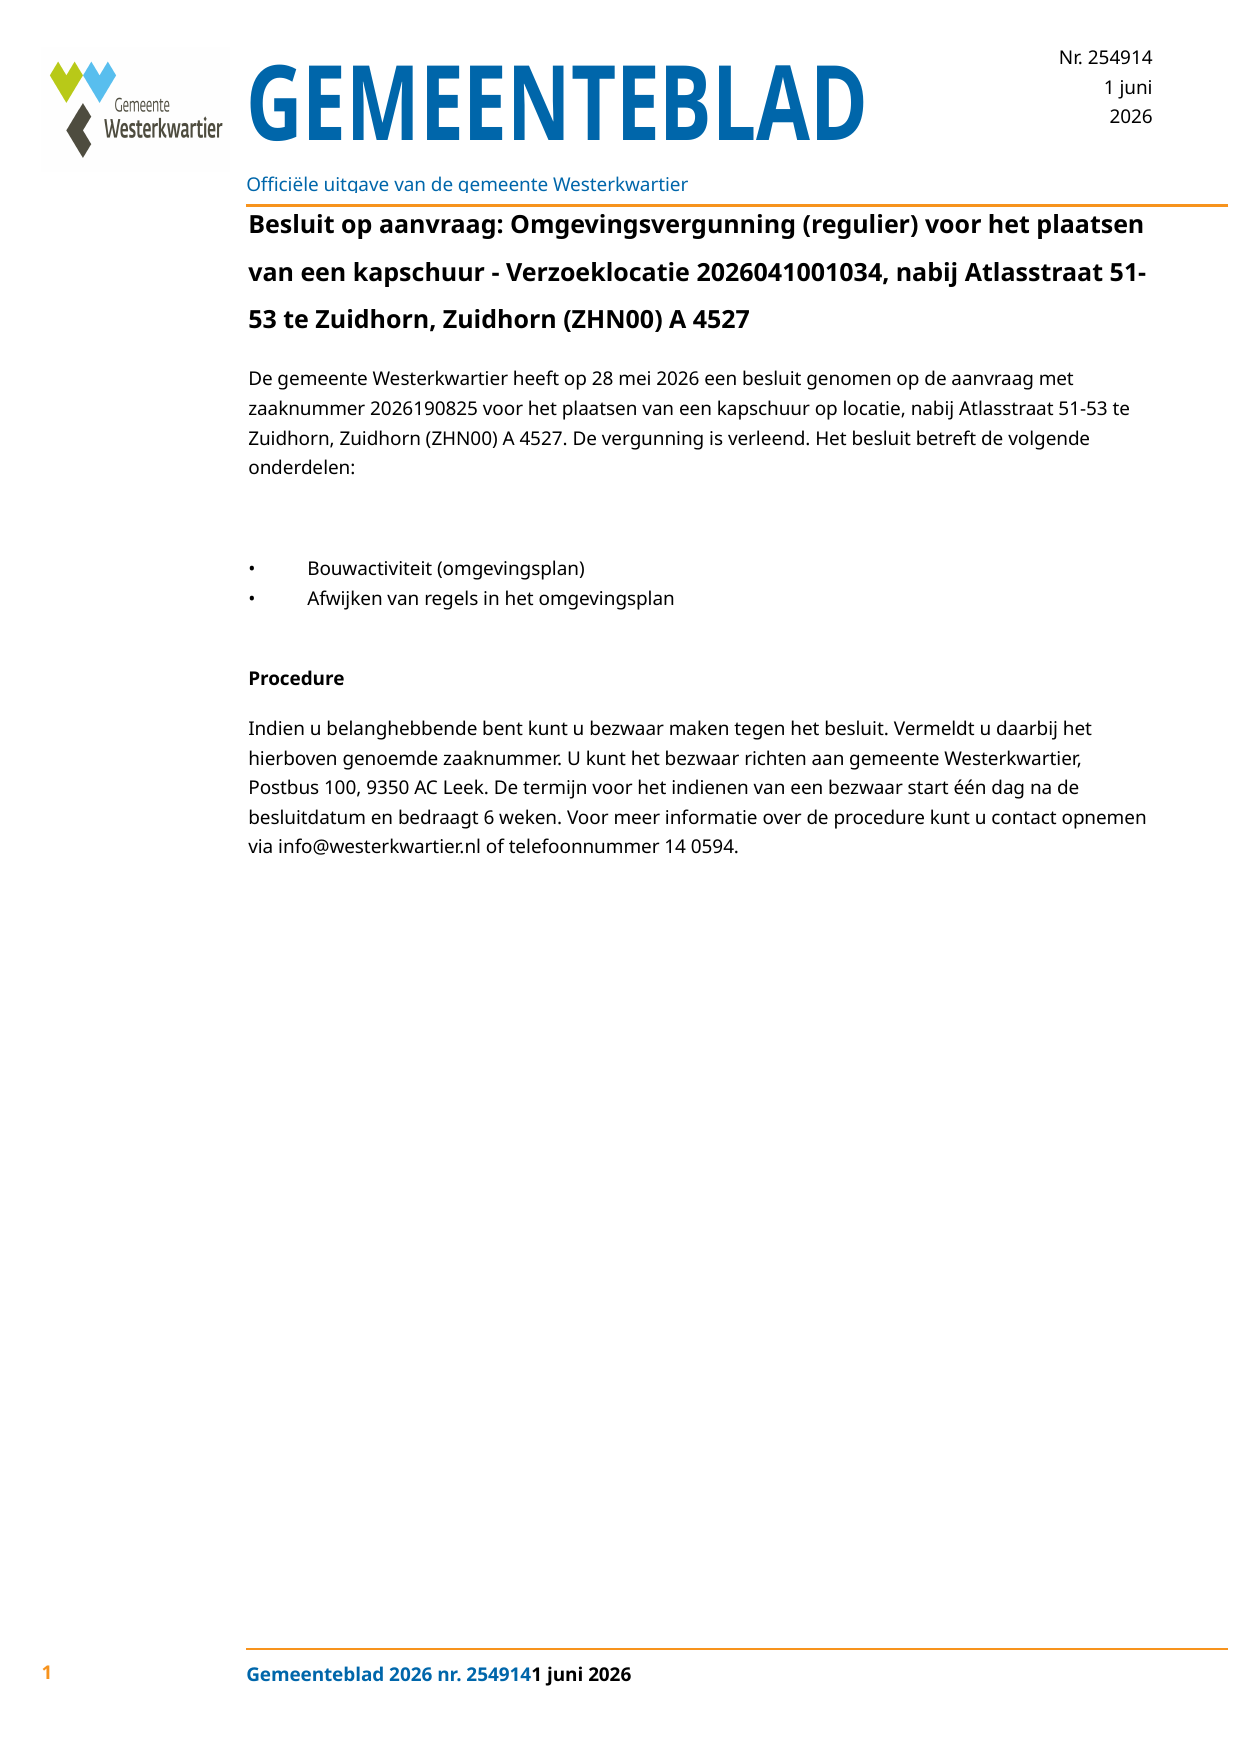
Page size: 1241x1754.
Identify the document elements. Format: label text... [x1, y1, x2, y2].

picture [41, 47, 231, 172]
list Afwijken van regels in het omgevingsplan [248, 585, 1152, 610]
text De gemeente Westerkwartier heeft op 28 mei 2026 een besluit genomen op de aanvraag met zaaknummer 2026190825 voor het plaatsen van een kapschuur op locatie, nabij Atlasstraat 51-53 te Zuidhorn, Zuidhorn (ZHN00) A 4527. De vergunning is verleend. Het besluit betreft de volgende onderdelen: [248, 366, 1152, 480]
text Indien u belanghebbende bent kunt u bezwaar maken tegen het besluit. Vermeldt u daarbij het hierboven genoemde zaaknummer. U kunt het bezwaar richten aan gemeente Westerkwartier, Postbus 100, 9350 AC Leek. De termijn voor het indienen van een bezwaar start één dag na de besluitdatum en bedraagt 6 weken. Voor meer informatie over de procedure kunt u contact opnemen via info@westerkwartier.nl of telefoonnummer 14 0594. [248, 715, 1152, 859]
text Procedure [248, 665, 1152, 690]
list Bouwactiviteit (omgevingsplan) [248, 555, 1152, 581]
text Besluit op aanvraag: Omgevingsvergunning (regulier) voor het plaatsen van een kapschuur - Verzoeklocatie 2026041001034, nabij Atlasstraat 51-53 te Zuidhorn, Zuidhorn (ZHN00) A 4527 [248, 207, 1152, 336]
